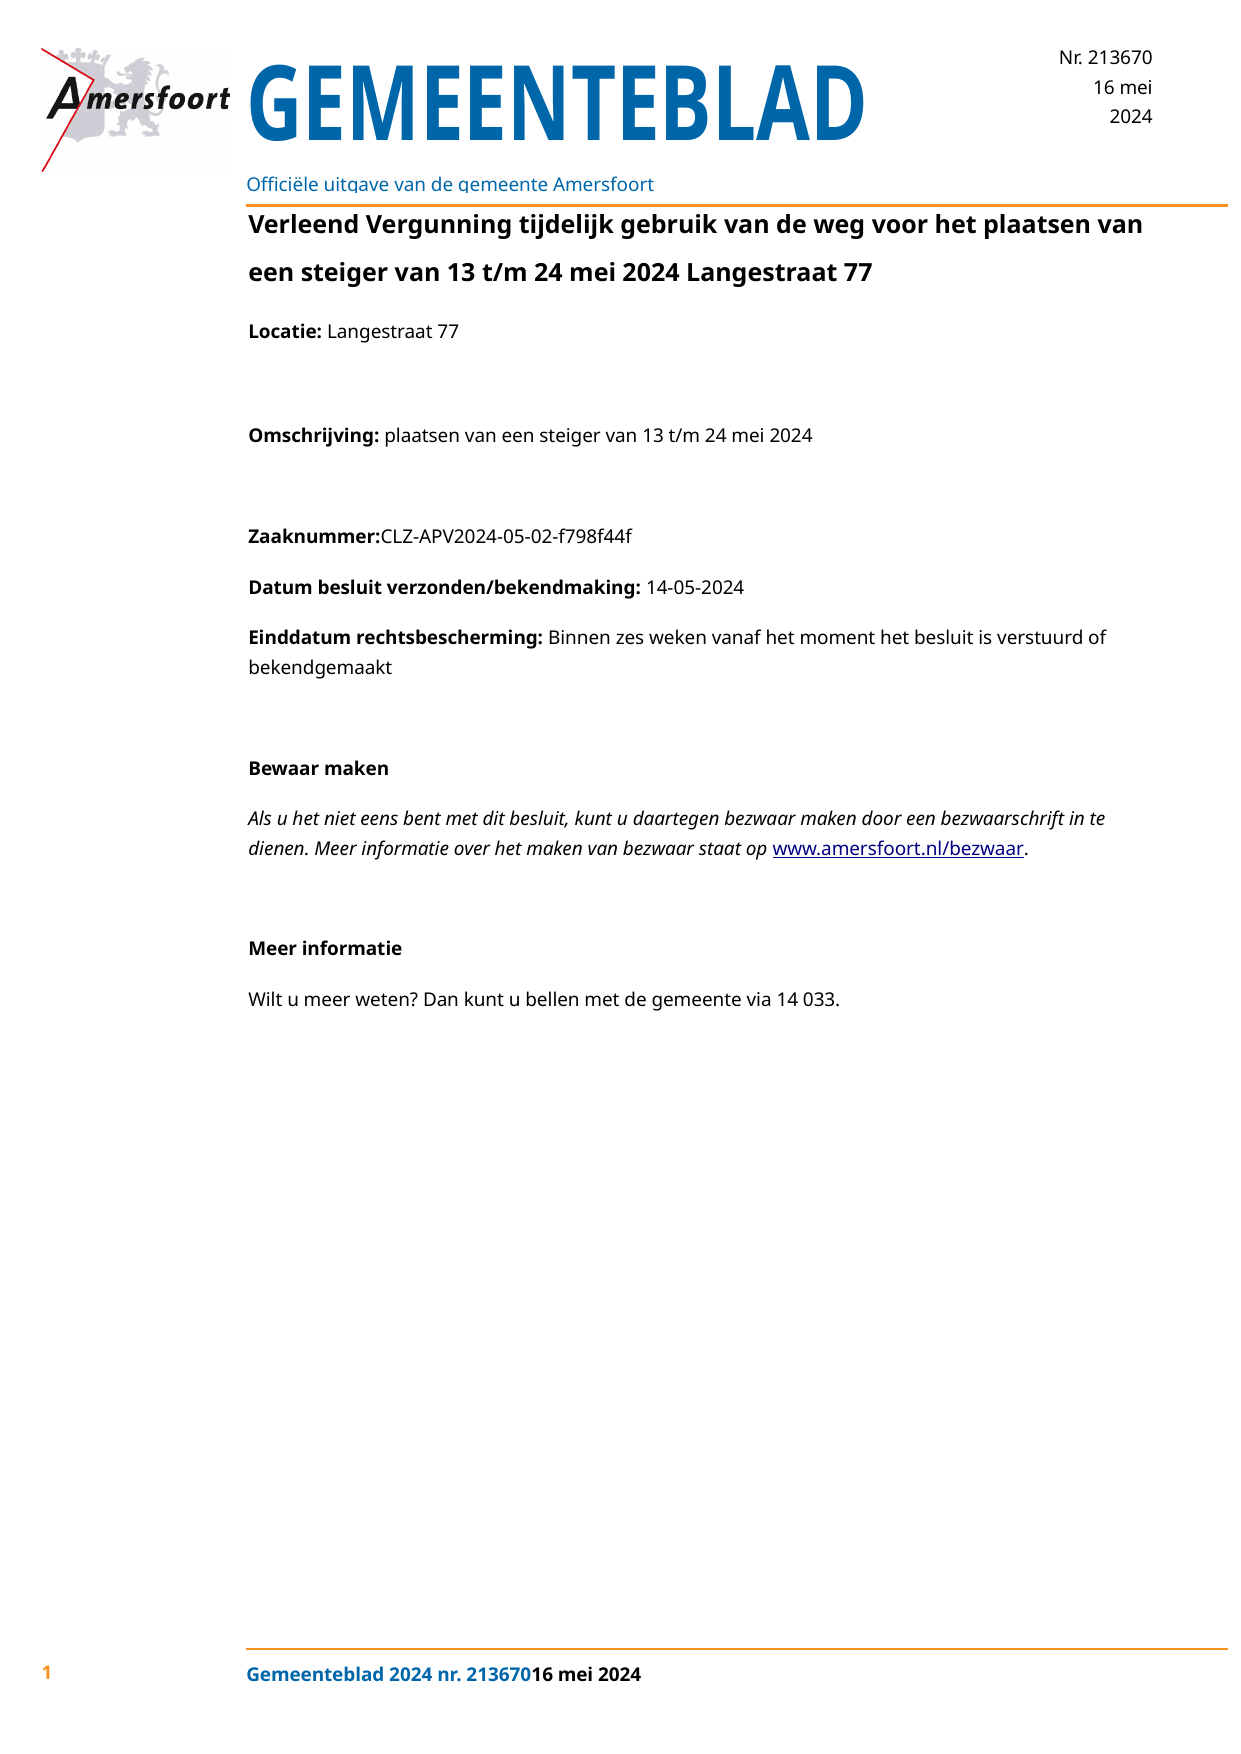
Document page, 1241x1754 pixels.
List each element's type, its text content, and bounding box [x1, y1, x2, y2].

text Als u het niet eens bent met dit besluit, kunt u daartegen bezwaar maken door een bezwaarschrift in te dienen. Meer informatie over het maken van bezwaar staat op www.amersfoort.nl/bezwaar. [248, 805, 1152, 861]
picture [41, 47, 231, 172]
text Einddatum rechtsbescherming: Binnen zes weken vanaf het moment het besluit is verstuurd of bekendgemaakt [248, 624, 1152, 680]
text Datum besluit verzonden/bekendmaking: 14-05-2024 [248, 574, 1152, 600]
text Locatie: Langestraat 77 [248, 318, 1152, 344]
text Wilt u meer weten? Dan kunt u bellen met de gemeente via 14 033. [248, 986, 1152, 1012]
text Verleend Vergunning tijdelijk gebruik van de weg voor het plaatsen van een steiger van 13 t/m 24 mei 2024 Langestraat 77 [248, 207, 1152, 288]
text ﻿Omschrijving: plaatsen van een steiger van 13 t/m 24 mei 2024 [248, 419, 1152, 448]
text Bewaar maken [248, 755, 1152, 781]
text Zaaknummer:CLZ-APV2024-05-02-f798f44f [248, 523, 1152, 549]
text Meer informatie [248, 936, 1152, 961]
